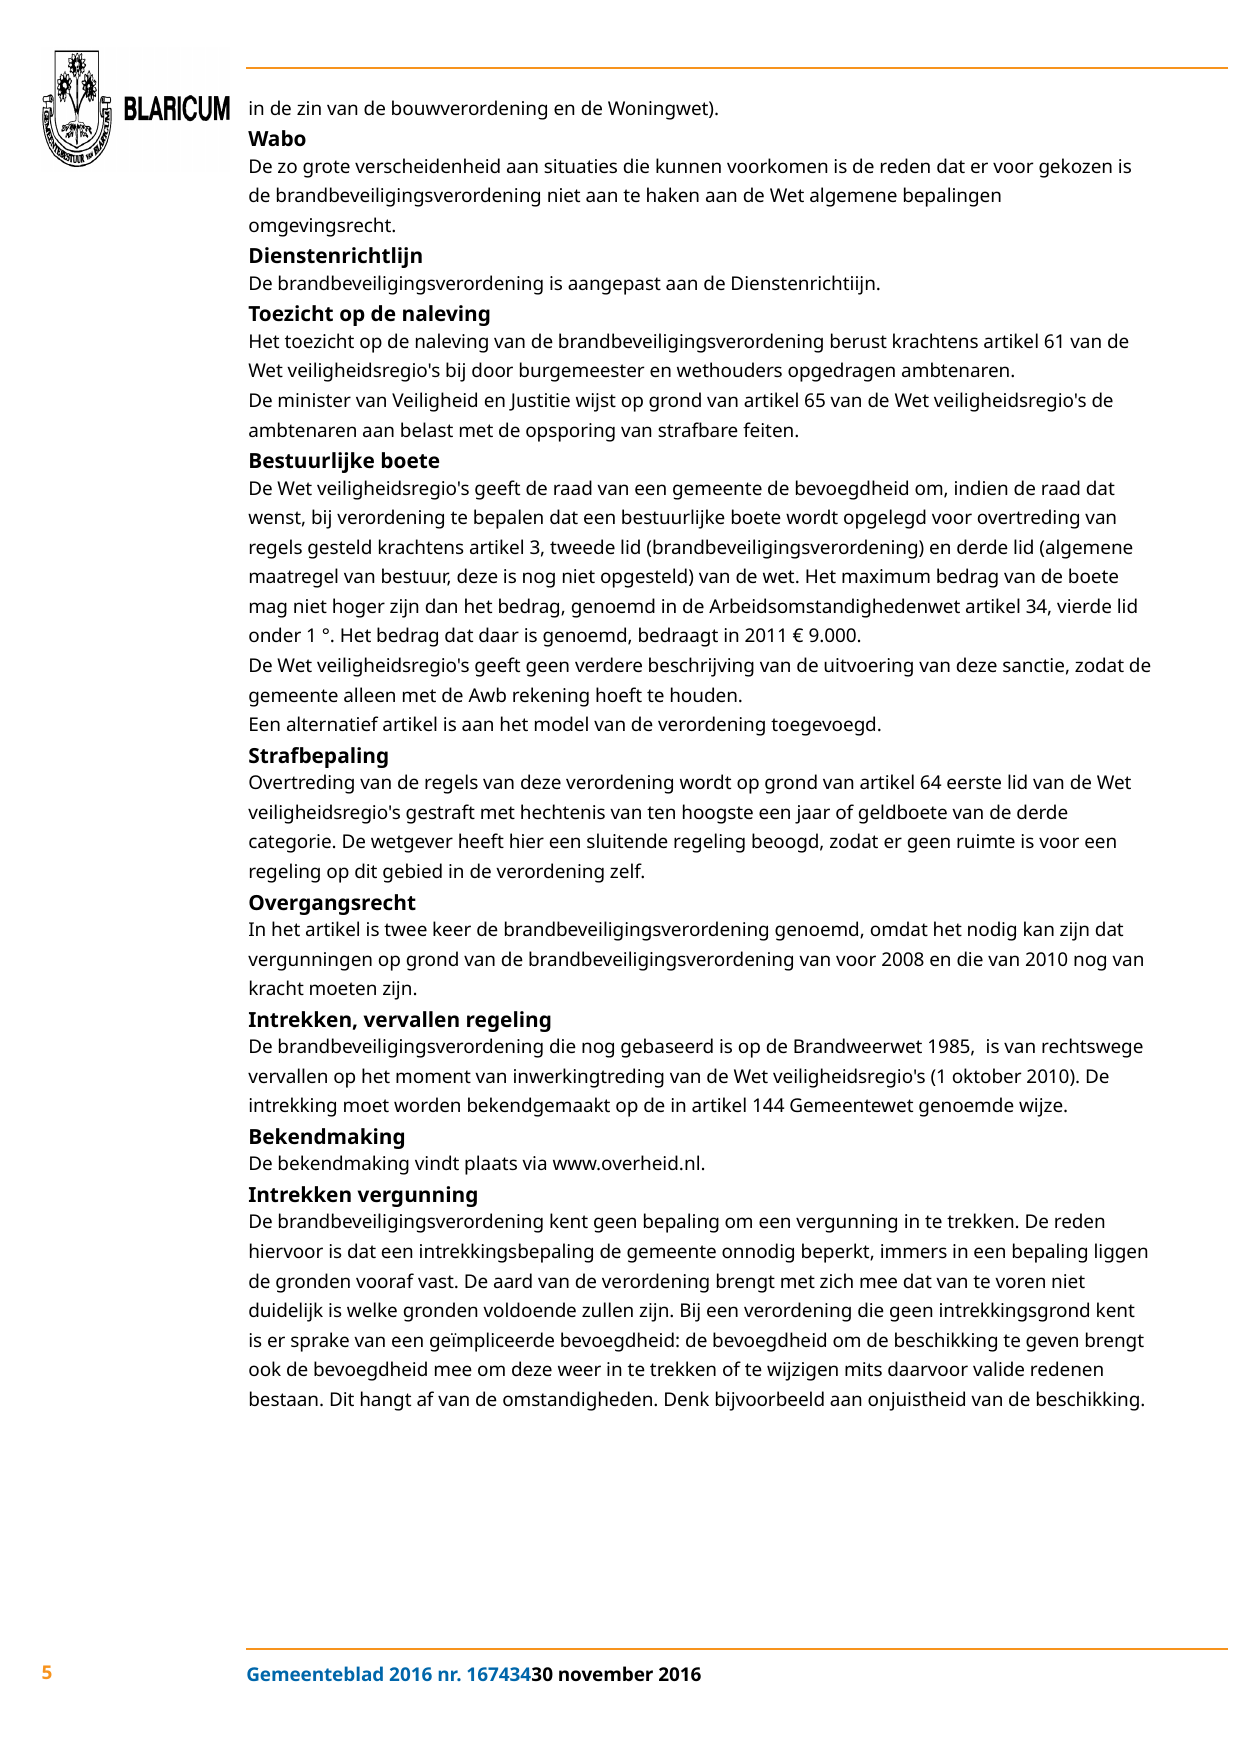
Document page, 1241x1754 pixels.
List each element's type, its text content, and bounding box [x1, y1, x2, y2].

text De Wet veiligheidsregio's geeft geen verdere beschrijving van de uitvoering van deze sanctie, zodat de gemeente alleen met de Awb rekening hoeft te houden. [248, 652, 1152, 708]
text Toezicht op de naleving [248, 299, 1152, 328]
text Intrekken vergunning [248, 1180, 1152, 1209]
text De zo grote verscheidenheid aan situaties die kunnen voorkomen is de reden dat er voor gekozen is de brandbeveiligingsverordening niet aan te haken aan de Wet algemene bepalingen omgevingsrecht. [248, 153, 1152, 238]
text Dienstenrichtlijn [248, 242, 1152, 270]
text Het toezicht op de naleving van de brandbeveiligingsverordening berust krachtens artikel 61 van de Wet veiligheidsregio's bij door burgemeester en wethouders opgedragen ambtenaren. [248, 328, 1152, 383]
text De Wet veiligheidsregio's geeft de raad van een gemeente de bevoegdheid om, indien de raad dat wenst, bij verordening te bepalen dat een bestuurlijke boete wordt opgelegd voor overtreding van regels gesteld krachtens artikel 3, tweede lid (brandbeveiligingsverordening) en derde lid (algemene maatregel van bestuur, deze is nog niet opgesteld) van de wet. Het maximum bedrag van de boete mag niet hoger zijn dan het bedrag, genoemd in de Arbeidsomstandighedenwet artikel 34, vierde lid onder 1 °. Het bedrag dat daar is genoemd, bedraagt in 2011 € 9.000. [248, 475, 1152, 648]
text De brandbeveiligingsverordening die nog gebaseerd is op de Brandweerwet 1985, is van rechtswege vervallen op het moment van inwerkingtreding van de Wet veiligheidsregio's (1 oktober 2010). De intrekking moet worden bekendgemaakt op de in artikel 144 Gemeentewet genoemde wijze. [248, 1033, 1152, 1118]
text Wabo [248, 124, 1152, 153]
text De bekendmaking vindt plaats via www.overheid.nl. [248, 1151, 1152, 1176]
text Bestuurlijke boete [248, 446, 1152, 475]
text Een alternatief artikel is aan het model van de verordening toegevoegd. [248, 711, 1152, 737]
text De brandbeveiligingsverordening is aangepast aan de Dienstenrichtiijn. [248, 270, 1152, 296]
text De minister van Veiligheid en Justitie wijst op grond van artikel 65 van de Wet veiligheidsregio's de ambtenaren aan belast met de opsporing van strafbare feiten. [248, 387, 1152, 442]
text Bekendmaking [248, 1122, 1152, 1151]
text De brandbeveiligingsverordening kent geen bepaling om een vergunning in te trekken. De reden hiervoor is dat een intrekkingsbepaling de gemeente onnodig beperkt, immers in een bepaling liggen de gronden vooraf vast. De aard van de verordening brengt met zich mee dat van te voren niet duidelijk is welke gronden voldoende zullen zijn. Bij een verordening die geen intrekkingsgrond kent is er sprake van een geïmpliceerde bevoegdheid: de bevoegdheid om de beschikking te geven brengt ook de bevoegdheid mee om deze weer in te trekken of te wijzigen mits daarvoor valide redenen bestaan. Dit hangt af van de omstandigheden. Denk bijvoorbeeld aan onjuistheid van de beschikking. [248, 1209, 1152, 1412]
picture [41, 47, 231, 172]
text in de zin van de bouwverordening en de Woningwet). [248, 95, 1152, 121]
text Strafbepaling [248, 741, 1152, 769]
text In het artikel is twee keer de brandbeveiligingsverordening genoemd, omdat het nodig kan zijn dat vergunningen op grond van de brandbeveiligingsverordening van voor 2008 en die van 2010 nog van kracht moeten zijn. [248, 916, 1152, 1001]
text Overgangsrecht [248, 888, 1152, 916]
text Overtreding van de regels van deze verordening wordt op grond van artikel 64 eerste lid van de Wet veiligheidsregio's gestraft met hechtenis van ten hoogste een jaar of geldboete van de derde categorie. De wetgever heeft hier een sluitende regeling beoogd, zodat er geen ruimte is voor een regeling op dit gebied in de verordening zelf. [248, 769, 1152, 884]
text Intrekken, vervallen regeling [248, 1005, 1152, 1033]
